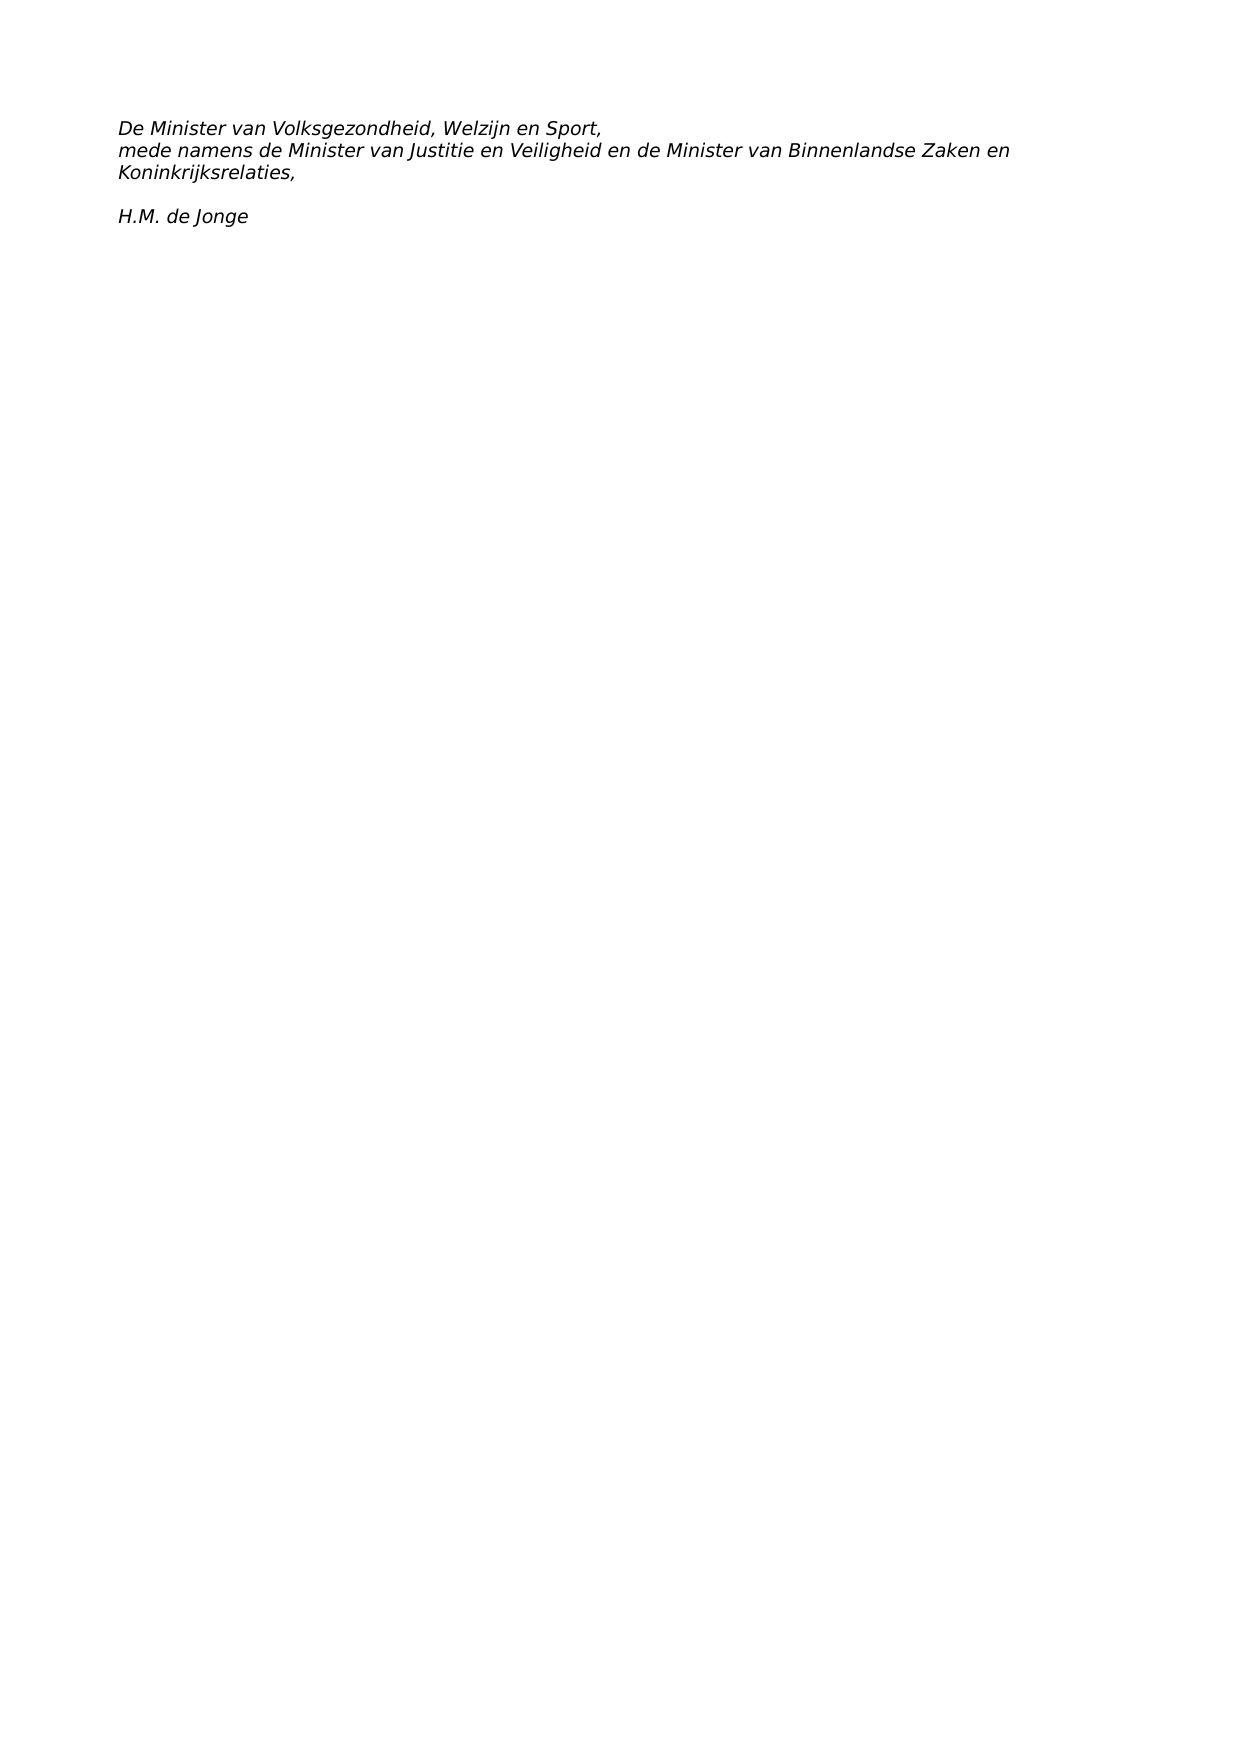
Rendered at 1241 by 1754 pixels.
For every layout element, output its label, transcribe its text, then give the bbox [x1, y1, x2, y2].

text De Minister van Volksgezondheid, Welzijn en Sport, mede namens de Minister van Justitie en Veiligheid en de Minister van Binnenlandse Zaken en Koninkrijksrelaties, H.M. de Jonge [118, 118, 1122, 228]
